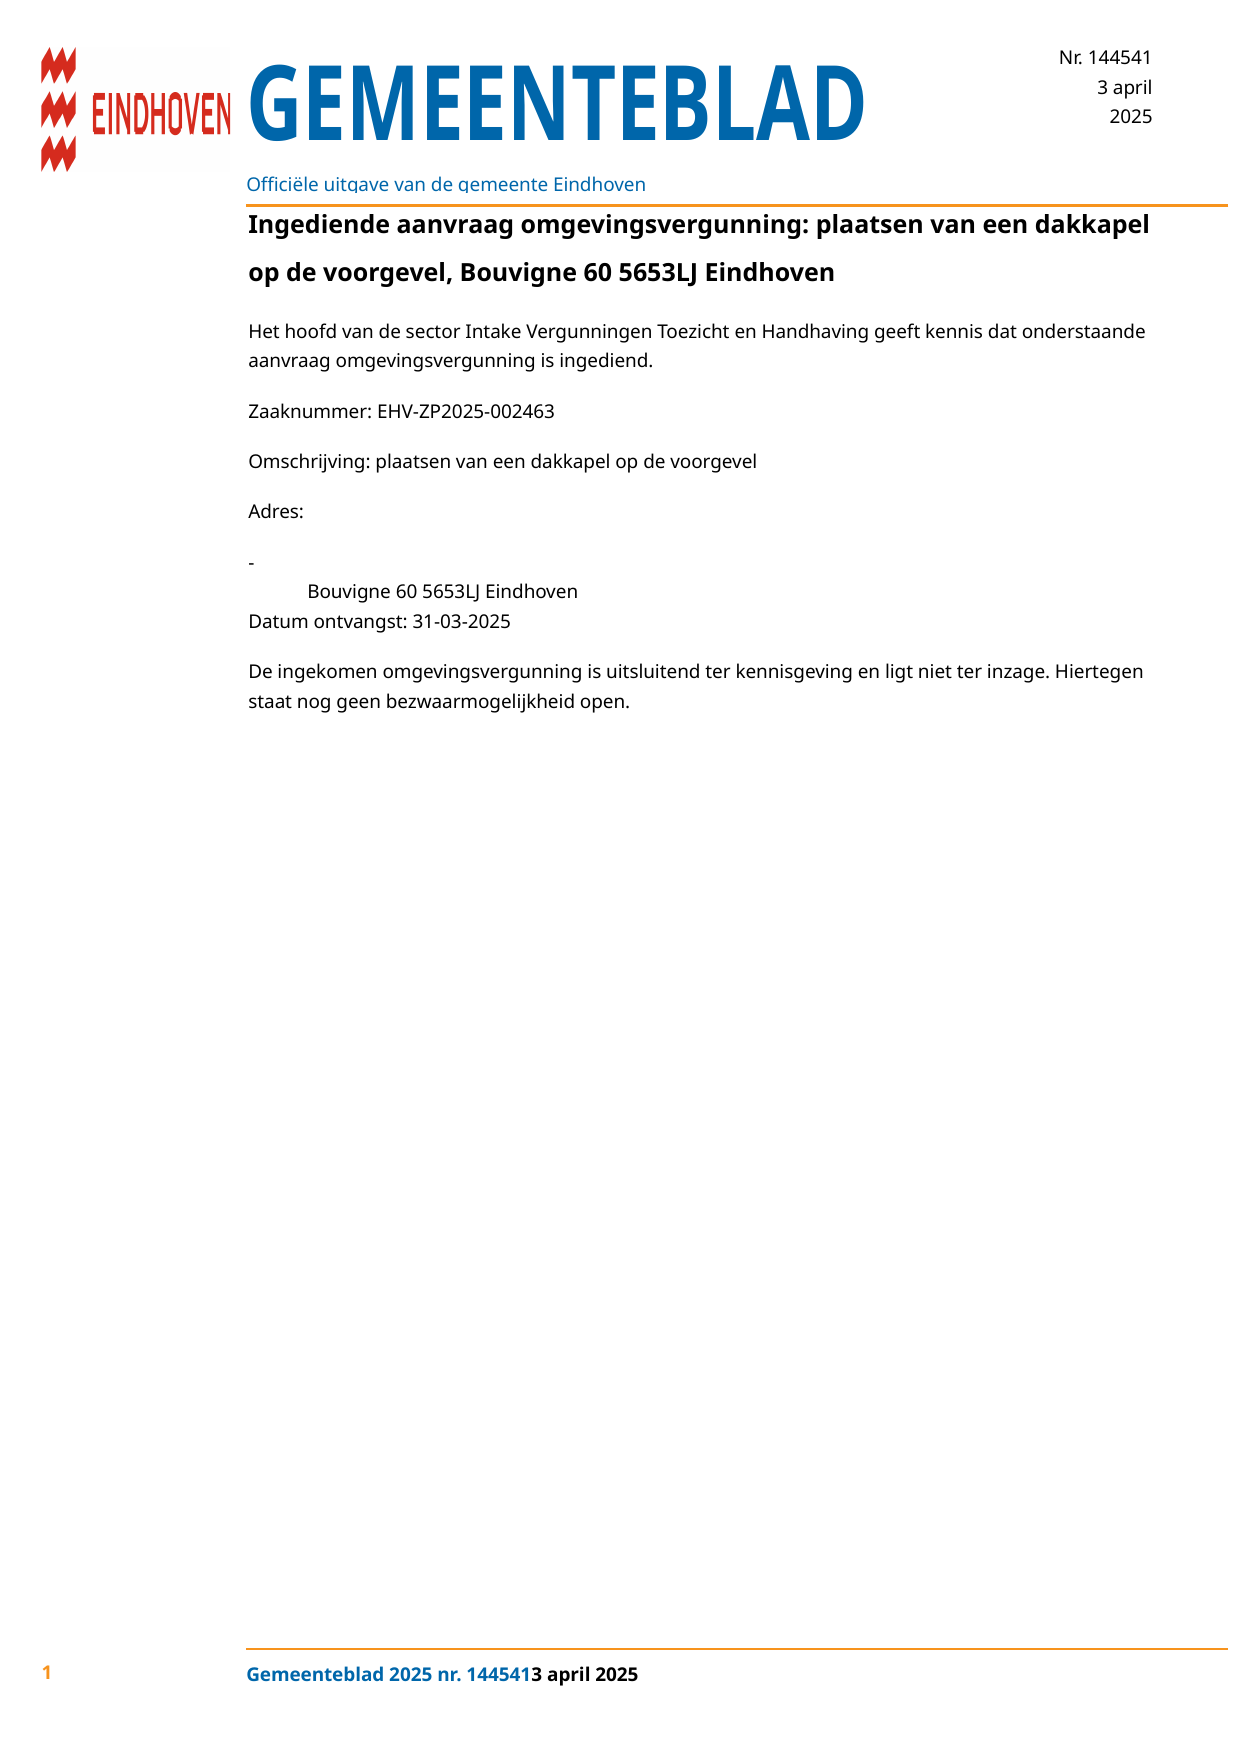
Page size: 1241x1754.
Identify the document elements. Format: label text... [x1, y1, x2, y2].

text De ingekomen omgevingsvergunning is uitsluitend ter kennisgeving en ligt niet ter inzage. Hiertegen staat nog geen bezwaarmogelijkheid open. [248, 659, 1152, 714]
text Zaaknummer: EHV-ZP2025-002463 [248, 398, 1152, 424]
text Ingediende aanvraag omgevingsvergunning: plaatsen van een dakkapel op de voorgevel, Bouvigne 60 5653LJ Eindhoven [248, 207, 1152, 288]
picture [41, 47, 231, 172]
text Datum ontvangst: 31-03-2025 [248, 608, 1152, 634]
text Het hoofd van de sector Intake Vergunningen Toezicht en Handhaving geeft kennis dat onderstaande aanvraag omgevingsvergunning is ingediend. [248, 318, 1152, 373]
text Omschrijving: plaatsen van een dakkapel op de voorgevel [248, 448, 1152, 474]
text Adres: [248, 499, 1152, 524]
list Bouvigne 60 5653LJ Eindhoven [248, 579, 1152, 604]
